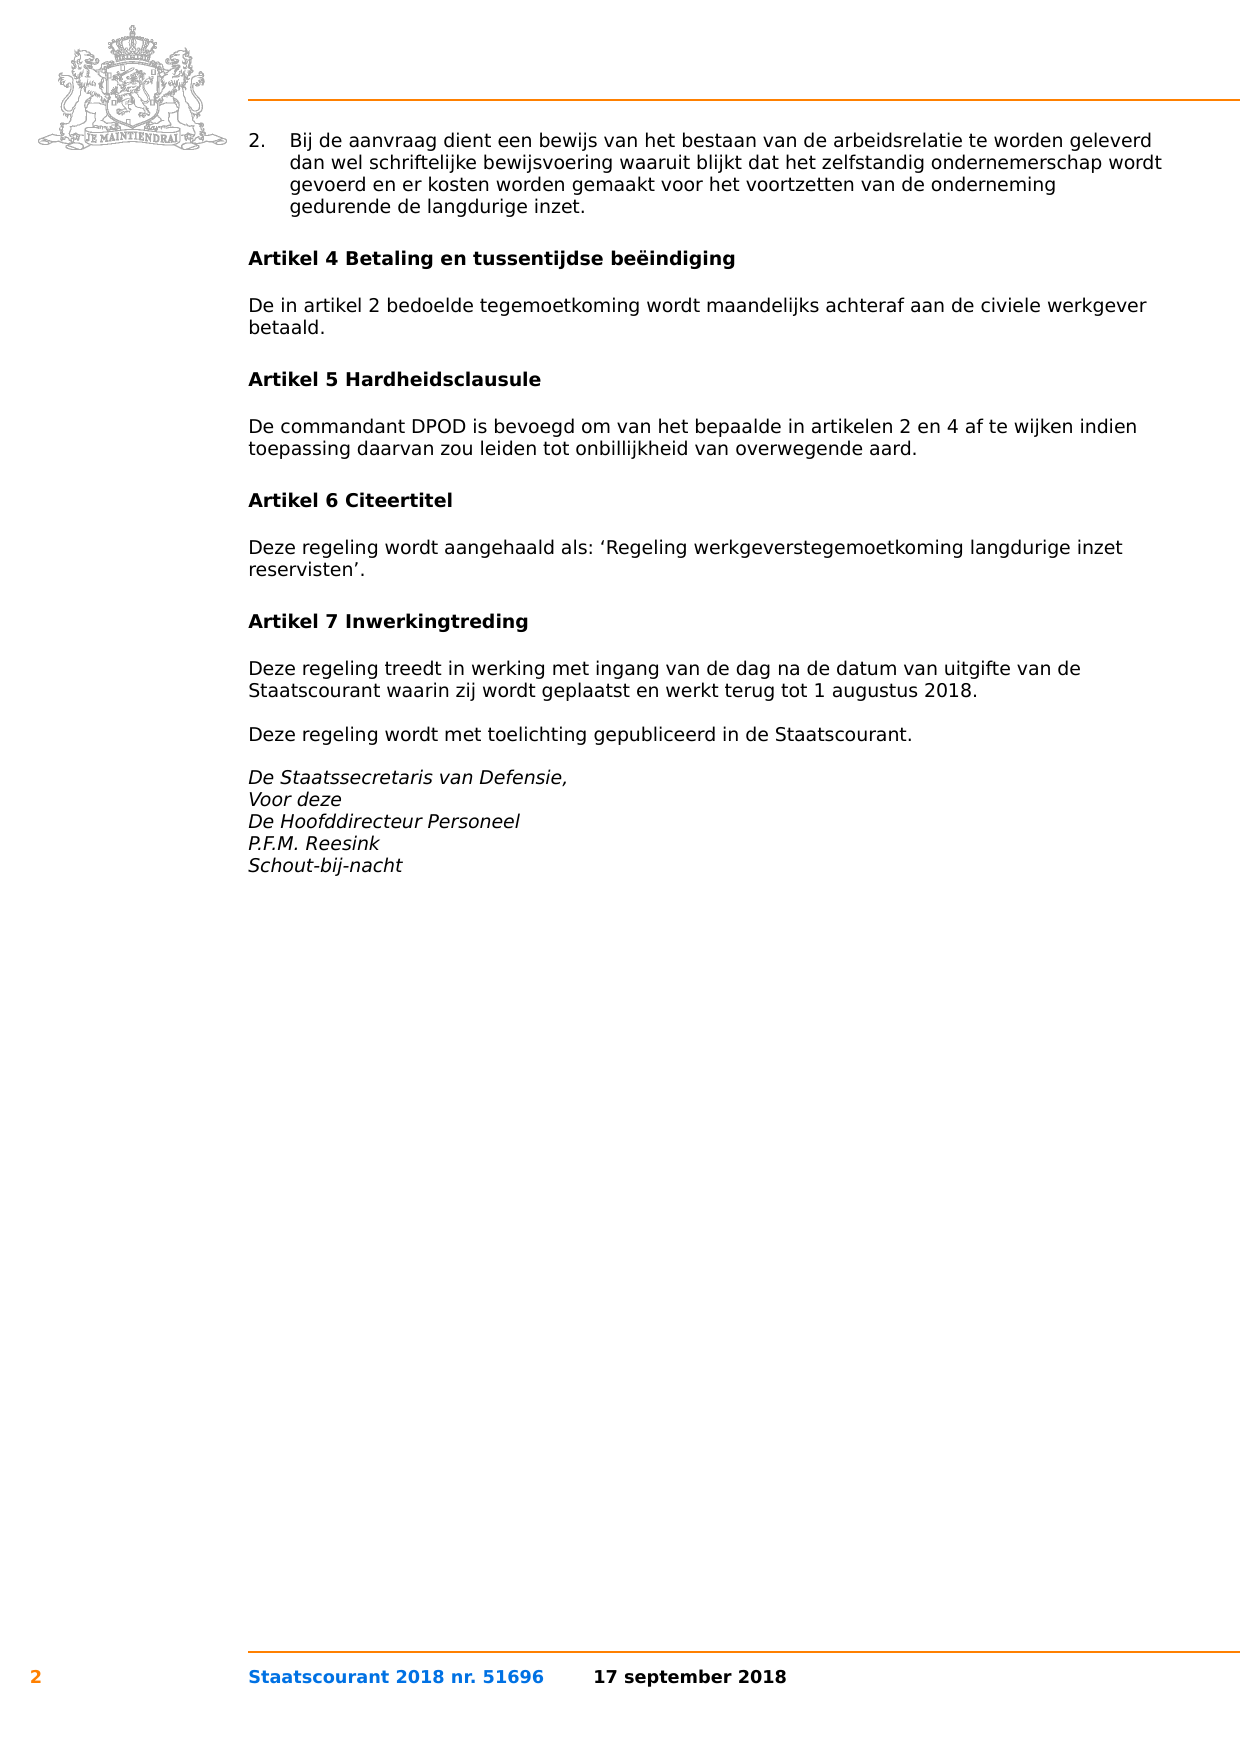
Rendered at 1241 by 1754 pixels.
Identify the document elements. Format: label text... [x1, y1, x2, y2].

subtitle Artikel 7 Inwerkingtreding [248, 611, 1163, 633]
text Deze regeling wordt met toelichting gepubliceerd in de Staatscourant. [248, 723, 1163, 745]
subtitle Artikel 4 Betaling en tussentijdse beëindiging [248, 248, 1163, 270]
subtitle Artikel 5 Hardheidsclausule [248, 369, 1163, 391]
text De in artikel 2 bedoelde tegemoetkoming wordt maandelijks achteraf aan de civiele werkgever betaald. [248, 295, 1163, 339]
text De Staatssecretaris van Defensie, Voor deze De Hoofddirecteur Personeel P.F.M. Reesink Schout-bij-nacht [248, 767, 1163, 877]
picture [38, 25, 227, 150]
subtitle Artikel 6 Citeertitel [248, 490, 1163, 512]
text De commandant DPOD is bevoegd om van het bepaalde in artikelen 2 en 4 af te wijken indien toepassing daarvan zou leiden tot onbillijkheid van overwegende aard. [248, 416, 1163, 460]
text Deze regeling treedt in werking met ingang van de dag na de datum van uitgifte van de Staatscourant waarin zij wordt geplaatst en werkt terug tot 1 augustus 2018. [248, 658, 1163, 702]
text Deze regeling wordt aangehaald als: ‘Regeling werkgeverstegemoetkoming langdurige inzet reservisten’. [248, 537, 1163, 581]
text 2. Bij de aanvraag dient een bewijs van het bestaan van de arbeidsrelatie te worden geleverd dan wel schriftelijke bewijsvoering waaruit blijkt dat het zelfstandig ondernemerschap wordt gevoerd en er kosten worden gemaakt voor het voortzetten van de onderneming gedurende de langdurige inzet. [248, 130, 1163, 218]
